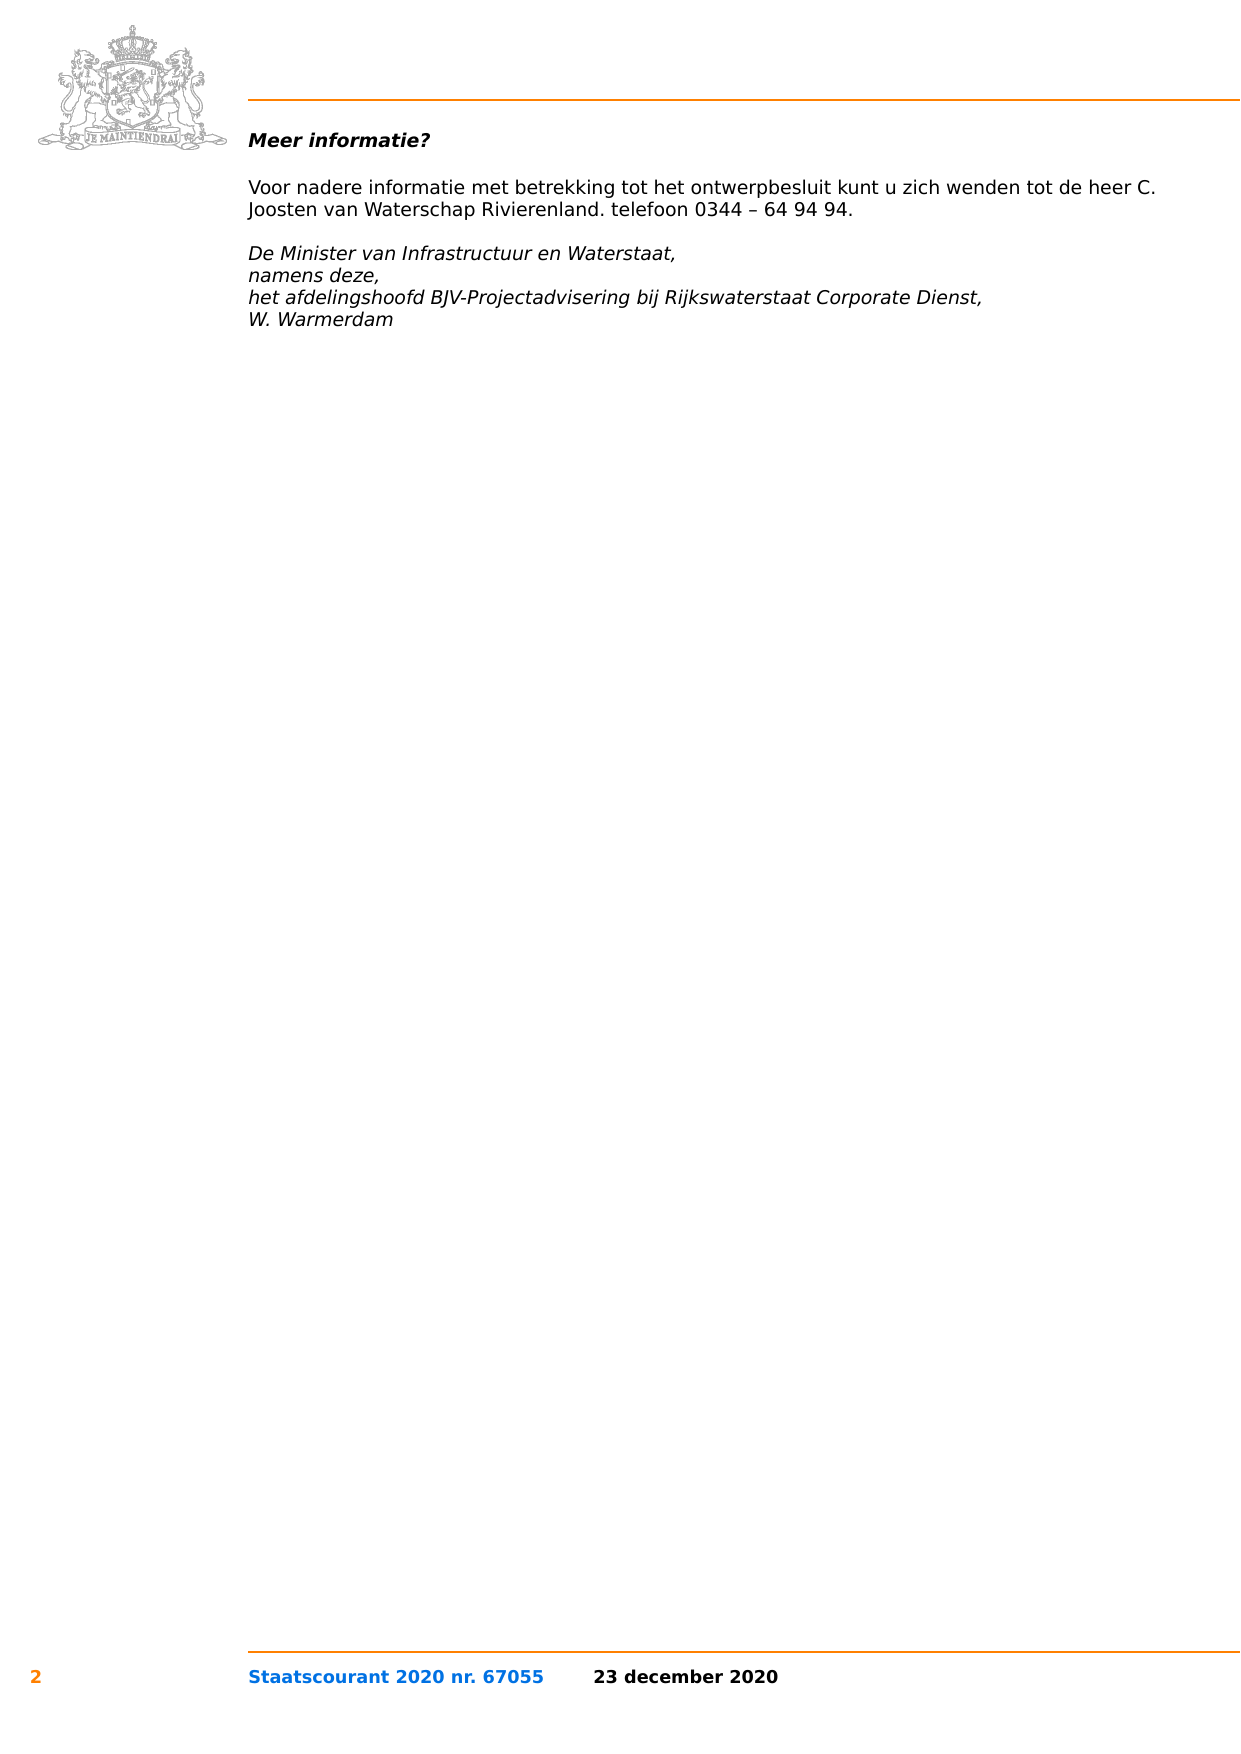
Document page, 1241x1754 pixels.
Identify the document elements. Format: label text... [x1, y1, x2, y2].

subtitle Meer informatie? [248, 130, 1163, 152]
picture [38, 25, 227, 150]
text De Minister van Infrastructuur en Waterstaat, namens deze, het afdelingshoofd BJV-Projectadvisering bij Rijkswaterstaat Corporate Dienst, W. Warmerdam [248, 243, 1163, 331]
text Voor nadere informatie met betrekking tot het ontwerpbesluit kunt u zich wenden tot de heer C. Joosten van Waterschap Rivierenland. telefoon 0344 – 64 94 94. [248, 177, 1163, 221]
